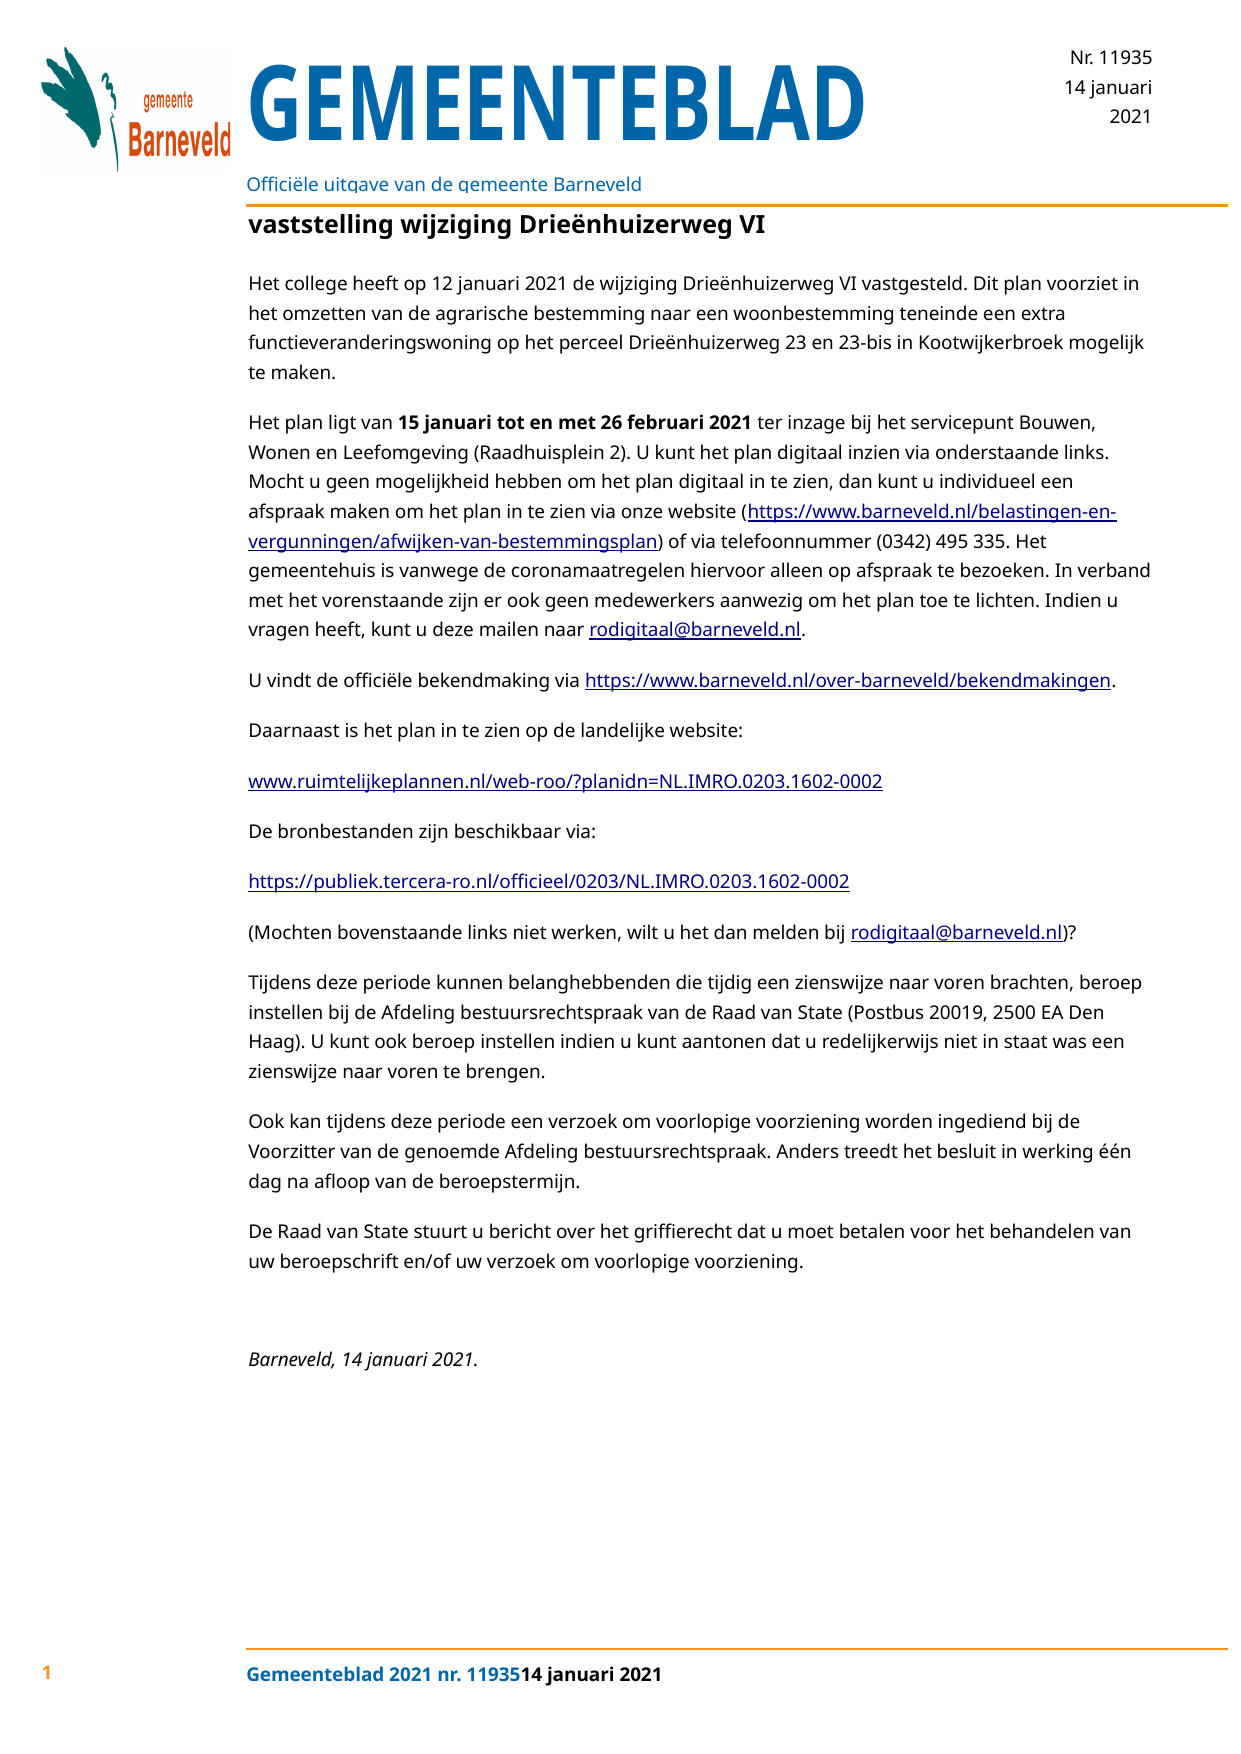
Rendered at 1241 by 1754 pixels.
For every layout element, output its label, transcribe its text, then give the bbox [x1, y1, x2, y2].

text De Raad van State stuurt u bericht over het griffierecht dat u moet betalen voor het behandelen van uw beroepschrift en/of uw verzoek om voorlopige voorziening. [248, 1218, 1152, 1273]
text Het plan ligt van 15 januari tot en met 26 februari 2021 ter inzage bij het servicepunt Bouwen, Wonen en Leefomgeving (Raadhuisplein 2). U kunt het plan digitaal inzien via onderstaande links. Mocht u geen mogelijkheid hebben om het plan digitaal in te zien, dan kunt u individueel een afspraak maken om het plan in te zien via onze website (https://www.barneveld.nl/belastingen-en-vergunningen/afwijken-van-bestemmingsplan) of via telefoonnummer (0342) 495 335. Het gemeentehuis is vanwege de coronamaatregelen hiervoor alleen op afspraak te bezoeken. In verband met het vorenstaande zijn er ook geen medewerkers aanwezig om het plan toe te lichten. Indien u vragen heeft, kunt u deze mailen naar rodigitaal@barneveld.nl. [248, 409, 1152, 642]
text De bronbestanden zijn beschikbaar via: [248, 818, 1152, 844]
text Tijdens deze periode kunnen belanghebbenden die tijdig een zienswijze naar voren brachten, beroep instellen bij de Afdeling bestuursrechtspraak van de Raad van State (Postbus 20019, 2500 EA Den Haag). U kunt ook beroep instellen indien u kunt aantonen dat u redelijkerwijs niet in staat was een zienswijze naar voren te brengen. [248, 969, 1152, 1084]
text (Mochten bovenstaande links niet werken, wilt u het dan melden bij rodigitaal@barneveld.nl)? [248, 919, 1152, 945]
text U vindt de officiële bekendmaking via https://www.barneveld.nl/over-barneveld/bekendmakingen. [248, 667, 1152, 693]
text Daarnaast is het plan in te zien op de landelijke website: [248, 717, 1152, 743]
text https://publiek.tercera-ro.nl/officieel/0203/NL.IMRO.0203.1602-0002 [248, 869, 1152, 894]
picture [41, 47, 231, 172]
text Het college heeft op 12 januari 2021 de wijziging Drieënhuizerweg VI vastgesteld. Dit plan voorziet in het omzetten van de agrarische bestemming naar een woonbestemming teneinde een extra functieveranderingswoning op het perceel Drieënhuizerweg 23 en 23-bis in Kootwijkerbroek mogelijk te maken. [248, 270, 1152, 385]
text www.ruimtelijkeplannen.nl/web-roo/?planidn=NL.IMRO.0203.1602-0002 [248, 768, 1152, 793]
text Barneveld, 14 januari 2021. [248, 1346, 1152, 1372]
text vaststelling wijziging Drieënhuizerweg VI [248, 207, 1152, 241]
text Ook kan tijdens deze periode een verzoek om voorlopige voorziening worden ingediend bij de Voorzitter van de genoemde Afdeling bestuursrechtspraak. Anders treedt het besluit in werking één dag na afloop van de beroepstermijn. [248, 1109, 1152, 1193]
